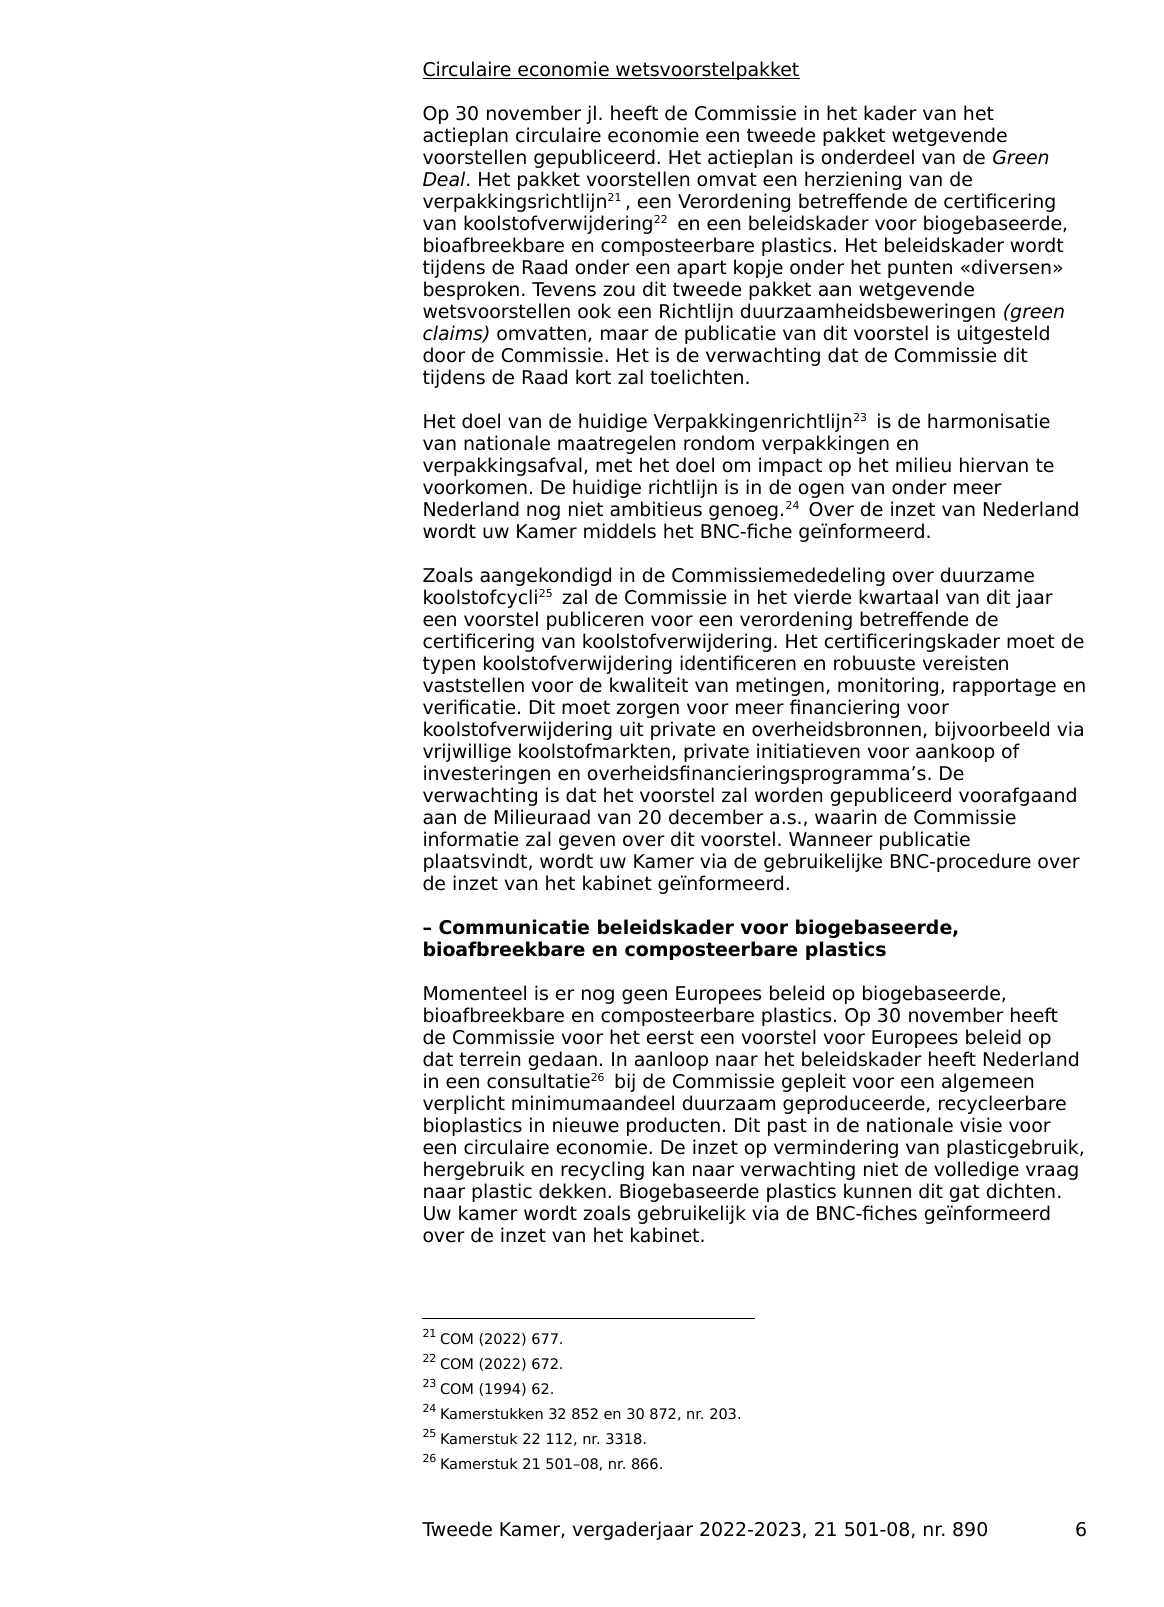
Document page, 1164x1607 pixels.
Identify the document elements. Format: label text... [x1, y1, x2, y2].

text COM (2022) 672. [422, 1352, 1087, 1374]
subtitle Circulaire economie wetsvoorstelpakket [422, 59, 1087, 81]
text COM (2022) 677. [422, 1327, 1087, 1349]
text Het doel van de huidige Verpakkingenrichtlijn is de harmonisatie van nationale maatregelen rondom verpakkingen en verpakkingsafval, met het doel om impact op het milieu hiervan te voorkomen. De huidige richtlijn is in de ogen van onder meer Nederland nog niet ambitieus genoeg. Over de inzet van Nederland wordt uw Kamer middels het BNC-fiche geïnformeerd. [422, 411, 1087, 543]
text Kamerstuk 22 112, nr. 3318. [422, 1427, 1087, 1449]
subtitle – Communicatie beleidskader voor biogebaseerde, bioafbreekbare en composteerbare plastics [422, 917, 1087, 961]
text COM (1994) 62. [422, 1377, 1087, 1399]
text Zoals aangekondigd in de Commissiemededeling over duurzame koolstofcycli zal de Commissie in het vierde kwartaal van dit jaar een voorstel publiceren voor een verordening betreffende de certificering van koolstofverwijdering. Het certificeringskader moet de typen koolstofverwijdering identificeren en robuuste vereisten vaststellen voor de kwaliteit van metingen, monitoring, rapportage en verificatie. Dit moet zorgen voor meer financiering voor koolstofverwijdering uit private en overheidsbronnen, bijvoorbeeld via vrijwillige koolstofmarkten, private initiatieven voor aankoop of investeringen en overheidsfinancieringsprogramma’s. De verwachting is dat het voorstel zal worden gepubliceerd voorafgaand aan de Milieuraad van 20 december a.s., waarin de Commissie informatie zal geven over dit voorstel. Wanneer publicatie plaatsvindt, wordt uw Kamer via de gebruikelijke BNC-procedure over de inzet van het kabinet geïnformeerd. [422, 565, 1087, 895]
text Kamerstukken 32 852 en 30 872, nr. 203. [422, 1402, 1087, 1424]
text Kamerstuk 21 501–08, nr. 866. [422, 1452, 1087, 1474]
text Momenteel is er nog geen Europees beleid op biogebaseerde, bioafbreekbare en composteerbare plastics. Op 30 november heeft de Commissie voor het eerst een voorstel voor Europees beleid op dat terrein gedaan. In aanloop naar het beleidskader heeft Nederland in een consultatie bij de Commissie gepleit voor een algemeen verplicht minimumaandeel duurzaam geproduceerde, recycleerbare bioplastics in nieuwe producten. Dit past in de nationale visie voor een circulaire economie. De inzet op vermindering van plasticgebruik, hergebruik en recycling kan naar verwachting niet de volledige vraag naar plastic dekken. Biogebaseerde plastics kunnen dit gat dichten. Uw kamer wordt zoals gebruikelijk via de BNC-fiches geïnformeerd over de inzet van het kabinet. [422, 983, 1087, 1247]
text Op 30 november jl. heeft de Commissie in het kader van het actieplan circulaire economie een tweede pakket wetgevende voorstellen gepubliceerd. Het actieplan is onderdeel van de Green Deal. Het pakket voorstellen omvat een herziening van de verpakkingsrichtlijn, een Verordening betreffende de certificering van koolstofverwijdering en een beleidskader voor biogebaseerde, bioafbreekbare en composteerbare plastics. Het beleidskader wordt tijdens de Raad onder een apart kopje onder het punten «diversen» besproken. Tevens zou dit tweede pakket aan wetgevende wetsvoorstellen ook een Richtlijn duurzaamheidsbeweringen (green claims) omvatten, maar de publicatie van dit voorstel is uitgesteld door de Commissie. Het is de verwachting dat de Commissie dit tijdens de Raad kort zal toelichten. [422, 103, 1087, 389]
